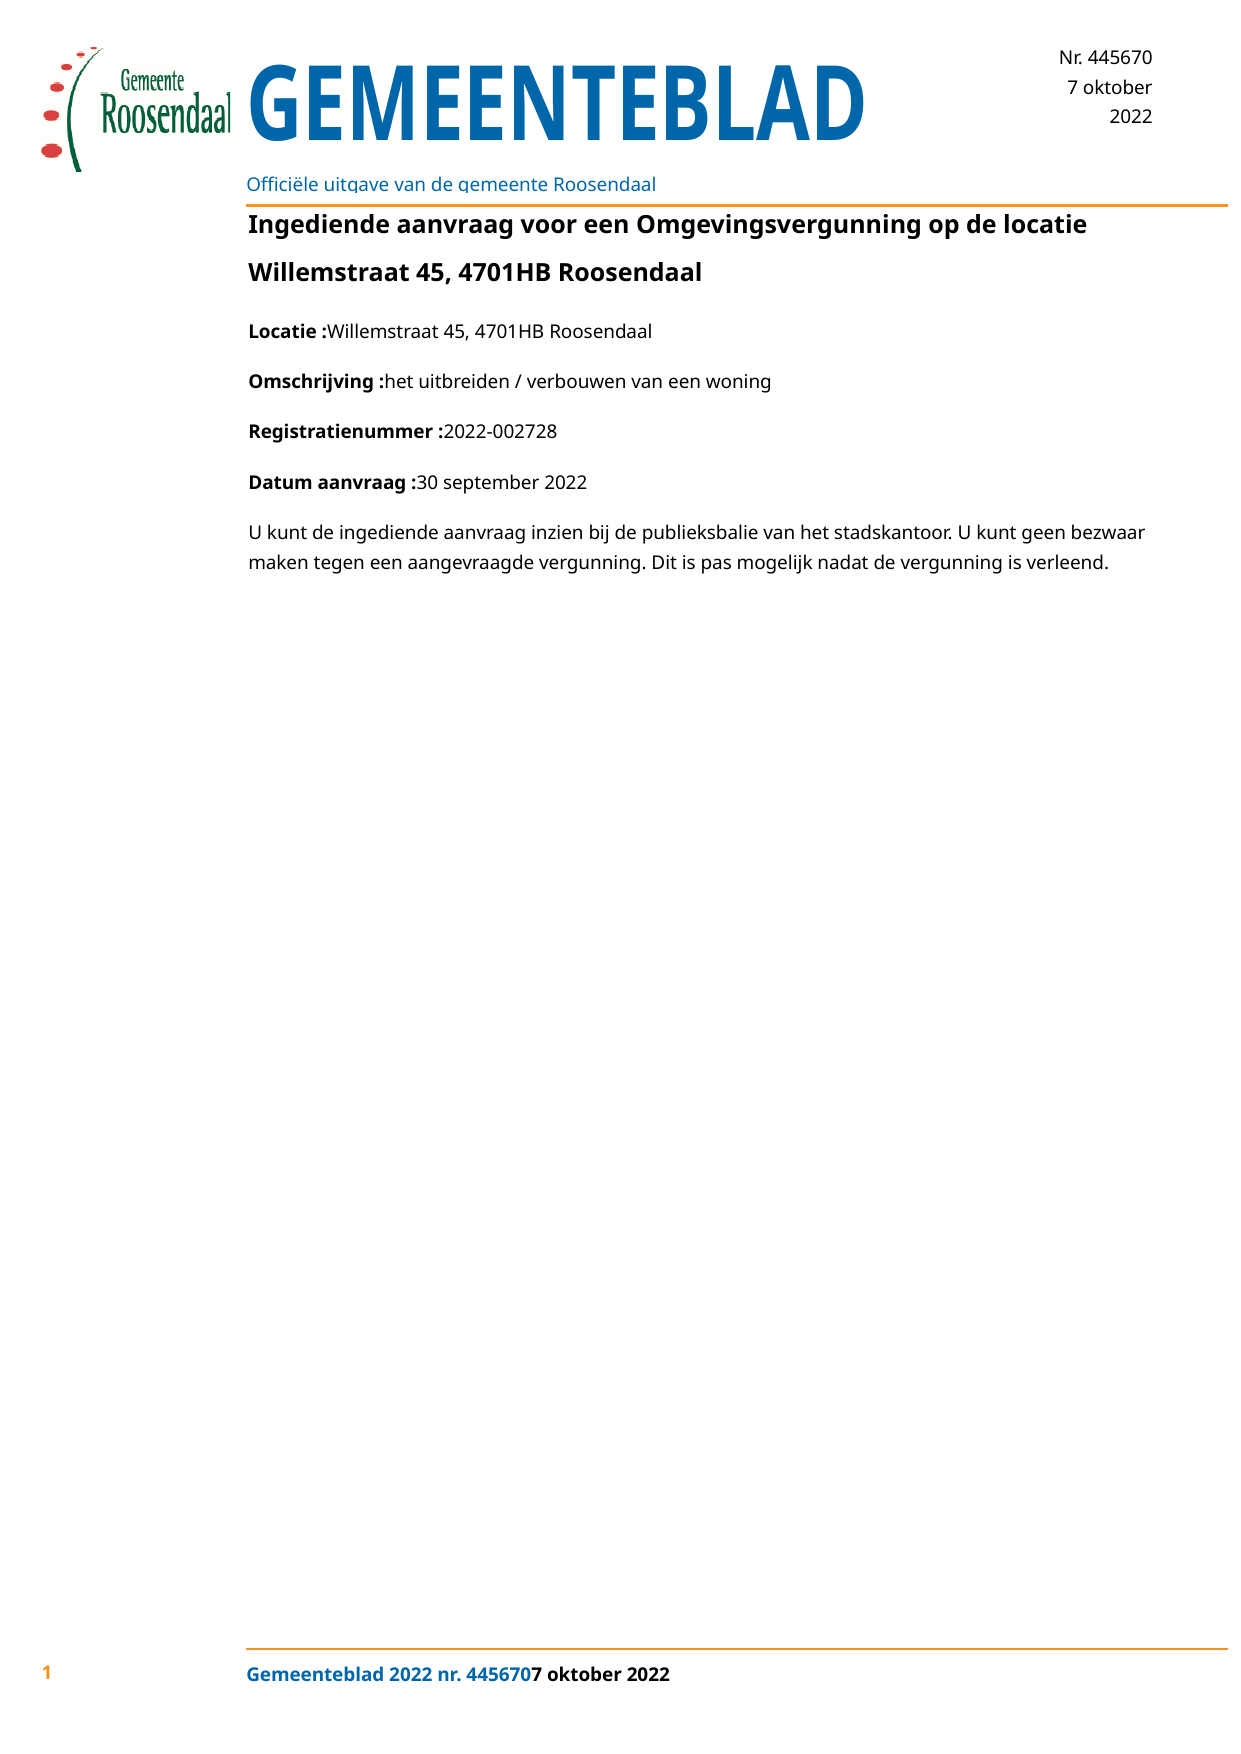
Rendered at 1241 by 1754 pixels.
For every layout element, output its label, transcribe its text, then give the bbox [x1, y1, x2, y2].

text U kunt de ingediende aanvraag inzien bij de publieksbalie van het stadskantoor. U kunt geen bezwaar maken tegen een aangevraagde vergunning. Dit is pas mogelijk nadat de vergunning is verleend. [248, 519, 1152, 575]
text Locatie :Willemstraat 45, 4701HB Roosendaal [248, 318, 1152, 344]
text Datum aanvraag :30 september 2022 [248, 469, 1152, 495]
text Omschrijving :het uitbreiden / verbouwen van een woning [248, 368, 1152, 394]
text Registratienummer :2022-002728 [248, 419, 1152, 444]
text Ingediende aanvraag voor een Omgevingsvergunning op de locatie Willemstraat 45, 4701HB Roosendaal [248, 207, 1152, 288]
picture [41, 47, 231, 172]
